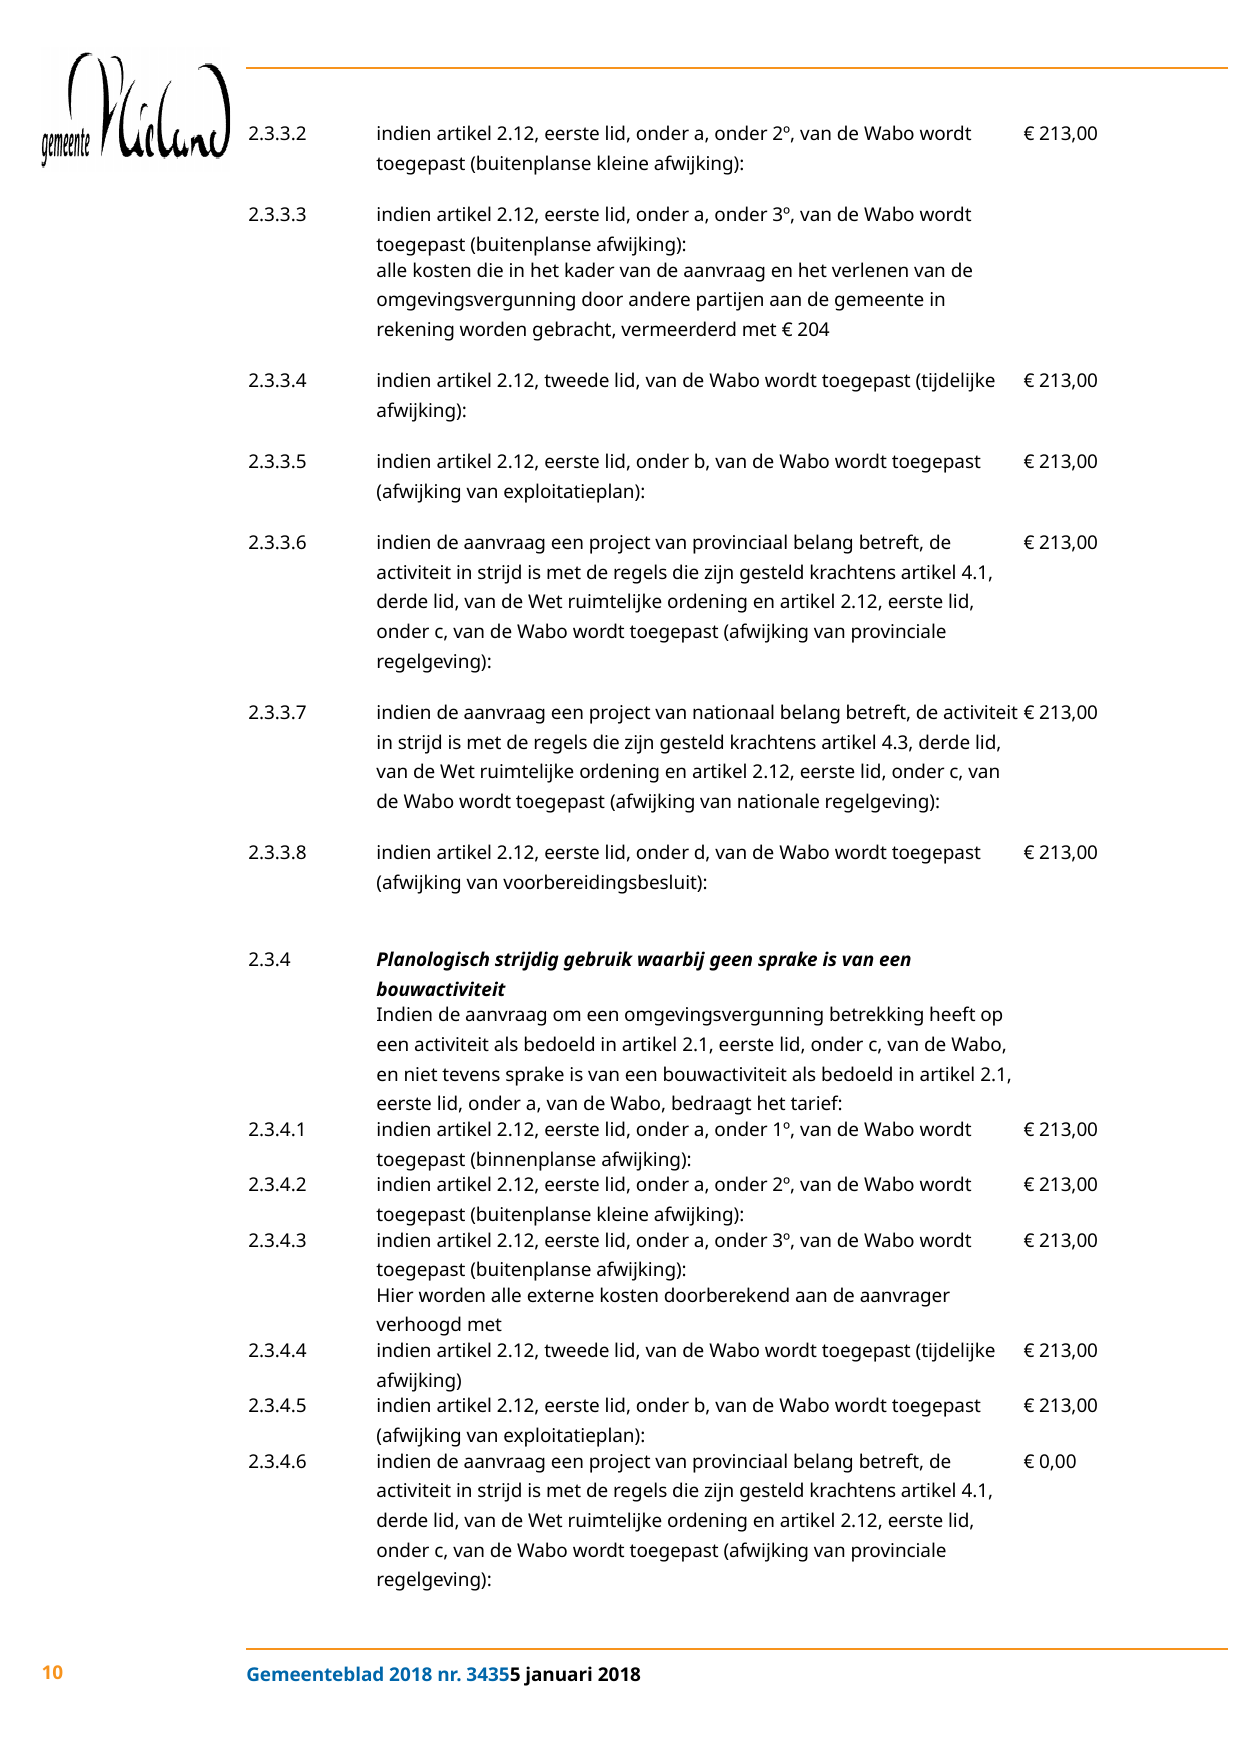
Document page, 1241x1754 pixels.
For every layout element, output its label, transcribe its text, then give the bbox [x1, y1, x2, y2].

table_cell [248, 423, 376, 448]
table_cell indien artikel 2.12, eerste lid, onder a, onder 3º, van de Wabo wordt toegepast (buitenplanse afwijking): [376, 1227, 1023, 1282]
table_cell 2.3.4.3 [248, 1227, 376, 1282]
table_cell € 213,00 [1023, 840, 1152, 895]
table_cell 2.3.4.1 [248, 1116, 376, 1171]
table_cell 2.3.3.5 [248, 449, 376, 504]
table_cell [376, 176, 1023, 202]
table_cell [248, 814, 376, 839]
table_cell [1023, 257, 1152, 342]
table_cell indien de aanvraag een project van provinciaal belang betreft, de activiteit in strijd is met de regels die zijn gesteld krachtens artikel 4.1, derde lid, van de Wet ruimtelijke ordening en artikel 2.12, eerste lid, onder c, van de Wabo wordt toegepast (afwijking van provinciale regelgeving): [376, 530, 1023, 674]
table_cell [1023, 504, 1152, 529]
table_cell € 213,00 [1023, 1171, 1152, 1227]
table_cell indien artikel 2.12, eerste lid, onder a, onder 1º, van de Wabo wordt toegepast (binnenplanse afwijking): [376, 1116, 1023, 1171]
table_cell [248, 921, 376, 946]
table_cell 2.3.3.2 [248, 121, 376, 176]
table_cell [376, 504, 1023, 529]
table_cell [1023, 423, 1152, 448]
table_cell [1023, 1002, 1152, 1116]
table_cell indien artikel 2.12, eerste lid, onder a, onder 2º, van de Wabo wordt toegepast (buitenplanse kleine afwijking): [376, 1171, 1023, 1227]
picture [41, 47, 231, 172]
table_cell € 213,00 [1023, 699, 1152, 814]
table_cell 2.3.3.3 [248, 202, 376, 257]
table_cell [1023, 342, 1152, 367]
table_cell [1023, 674, 1152, 699]
table_cell € 213,00 [1023, 1116, 1152, 1171]
table_cell [1023, 202, 1152, 257]
table_cell € 213,00 [1023, 530, 1152, 674]
table_cell indien de aanvraag een project van provinciaal belang betreft, de activiteit in strijd is met de regels die zijn gesteld krachtens artikel 4.1, derde lid, van de Wet ruimtelijke ordening en artikel 2.12, eerste lid, onder c, van de Wabo wordt toegepast (afwijking van provinciale regelgeving): [376, 1448, 1023, 1592]
table_cell € 213,00 [1023, 1338, 1152, 1393]
table_cell [248, 95, 376, 121]
table_cell [1023, 895, 1152, 921]
table_cell [1023, 946, 1152, 1002]
table_cell Hier worden alle externe kosten doorberekend aan de aanvrager verhoogd met [376, 1282, 1023, 1337]
table_cell [376, 921, 1023, 946]
table_cell 2.3.4.5 [248, 1393, 376, 1448]
table_cell indien artikel 2.12, eerste lid, onder a, onder 2º, van de Wabo wordt toegepast (buitenplanse kleine afwijking): [376, 121, 1023, 176]
table_cell [376, 342, 1023, 367]
table_cell [248, 176, 376, 202]
table_cell € 0,00 [1023, 1448, 1152, 1592]
table_cell [248, 342, 376, 367]
table_cell [248, 674, 376, 699]
table_cell [248, 1002, 376, 1116]
table_cell [376, 674, 1023, 699]
table_cell Planologisch strijdig gebruik waarbij geen sprake is van een bouwactiviteit [376, 946, 1023, 1002]
table_cell Indien de aanvraag om een omgevingsvergunning betrekking heeft op een activiteit als bedoeld in artikel 2.1, eerste lid, onder c, van de Wabo, en niet tevens sprake is van een bouwactiviteit als bedoeld in artikel 2.1, eerste lid, onder a, van de Wabo, bedraagt het tarief: [376, 1002, 1023, 1116]
table_cell [1023, 921, 1152, 946]
table_cell [1023, 95, 1152, 121]
table_cell [376, 895, 1023, 921]
table_cell 2.3.3.6 [248, 530, 376, 674]
table_cell 2.3.4.6 [248, 1448, 376, 1592]
table_cell indien artikel 2.12, eerste lid, onder d, van de Wabo wordt toegepast (afwijking van voorbereidingsbesluit): [376, 840, 1023, 895]
table_cell [1023, 176, 1152, 202]
table_cell indien de aanvraag een project van nationaal belang betreft, de activiteit in strijd is met de regels die zijn gesteld krachtens artikel 4.3, derde lid, van de Wet ruimtelijke ordening en artikel 2.12, eerste lid, onder c, van de Wabo wordt toegepast (afwijking van nationale regelgeving): [376, 699, 1023, 814]
table_cell 2.3.4.2 [248, 1171, 376, 1227]
table_cell [1023, 814, 1152, 839]
table_cell [376, 423, 1023, 448]
table_cell € 213,00 [1023, 368, 1152, 423]
table_cell € 213,00 [1023, 121, 1152, 176]
table_cell indien artikel 2.12, eerste lid, onder b, van de Wabo wordt toegepast (afwijking van exploitatieplan): [376, 449, 1023, 504]
table_cell [1023, 1282, 1152, 1337]
table_cell [376, 814, 1023, 839]
table_cell [248, 1282, 376, 1337]
table_cell indien artikel 2.12, eerste lid, onder a, onder 3º, van de Wabo wordt toegepast (buitenplanse afwijking): [376, 202, 1023, 257]
table_cell 2.3.4 [248, 946, 376, 1002]
table_cell [248, 895, 376, 921]
table_cell alle kosten die in het kader van de aanvraag en het verlenen van de omgevingsvergunning door andere partijen aan de gemeente in rekening worden gebracht, vermeerderd met € 204 [376, 257, 1023, 342]
table_cell 2.3.4.4 [248, 1338, 376, 1393]
table_cell € 213,00 [1023, 1227, 1152, 1282]
table_cell 2.3.3.8 [248, 840, 376, 895]
table_cell indien artikel 2.12, tweede lid, van de Wabo wordt toegepast (tijdelijke afwijking) [376, 1338, 1023, 1393]
table_cell [248, 257, 376, 342]
table_cell 2.3.3.7 [248, 699, 376, 814]
table_cell indien artikel 2.12, tweede lid, van de Wabo wordt toegepast (tijdelijke afwijking): [376, 368, 1023, 423]
table_cell indien artikel 2.12, eerste lid, onder b, van de Wabo wordt toegepast (afwijking van exploitatieplan): [376, 1393, 1023, 1448]
table_cell [248, 504, 376, 529]
table_cell € 213,00 [1023, 1393, 1152, 1448]
table_cell 2.3.3.4 [248, 368, 376, 423]
table_cell € 213,00 [1023, 449, 1152, 504]
table_cell [376, 95, 1023, 121]
